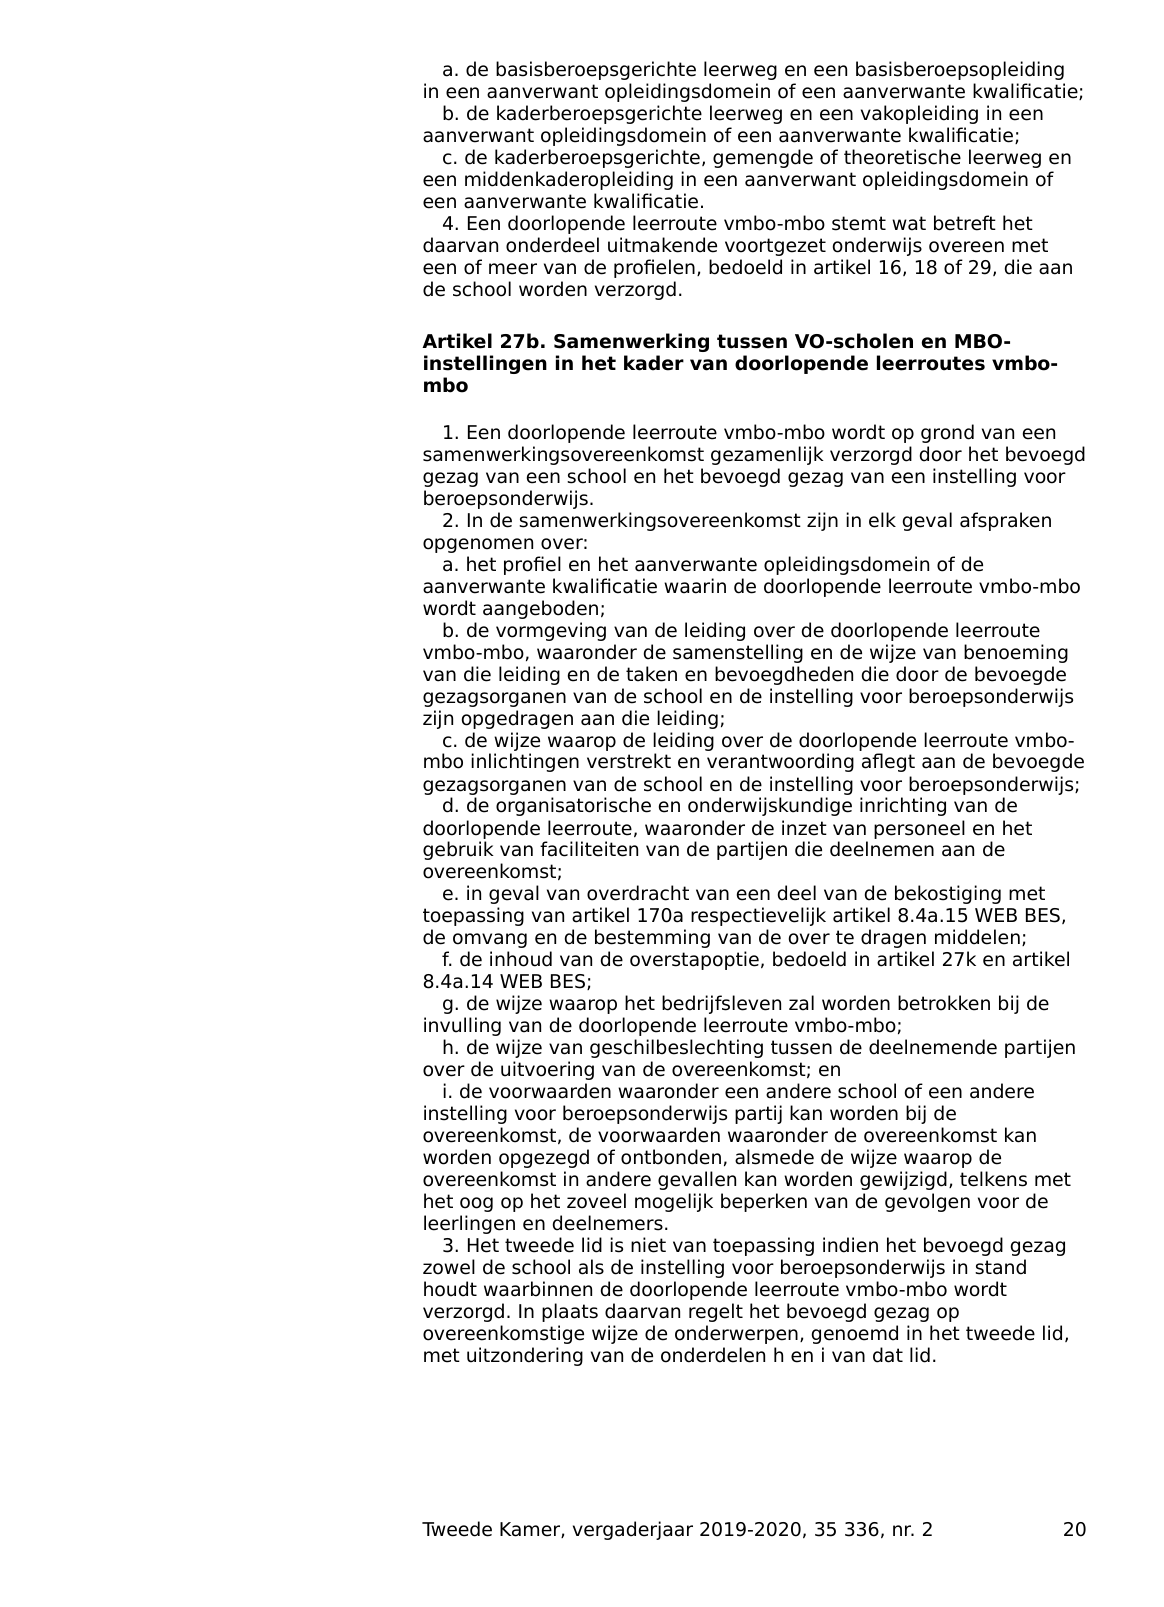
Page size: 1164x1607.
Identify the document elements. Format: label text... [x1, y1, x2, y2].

text c. de wijze waarop de leiding over de doorlopende leerroute vmbo-mbo inlichtingen verstrekt en verantwoording aflegt aan de bevoegde gezagsorganen van de school en de instelling voor beroepsonderwijs; [422, 729, 1087, 795]
text 4. Een doorlopende leerroute vmbo-mbo stemt wat betreft het daarvan onderdeel uitmakende voortgezet onderwijs overeen met een of meer van de profielen, bedoeld in artikel 16, 18 of 29, die aan de school worden verzorgd. [422, 213, 1087, 301]
text e. in geval van overdracht van een deel van de bekostiging met toepassing van artikel 170a respectievelijk artikel 8.4a.15 WEB BES, de omvang en de bestemming van de over te dragen middelen; [422, 883, 1087, 949]
text g. de wijze waarop het bedrijfsleven zal worden betrokken bij de invulling van de doorlopende leerroute vmbo-mbo; [422, 993, 1087, 1037]
text 3. Het tweede lid is niet van toepassing indien het bevoegd gezag zowel de school als de instelling voor beroepsonderwijs in stand houdt waarbinnen de doorlopende leerroute vmbo-mbo wordt verzorgd. In plaats daarvan regelt het bevoegd gezag op overeenkomstige wijze de onderwerpen, genoemd in het tweede lid, met uitzondering van de onderdelen h en i van dat lid. [422, 1235, 1087, 1367]
text i. de voorwaarden waaronder een andere school of een andere instelling voor beroepsonderwijs partij kan worden bij de overeenkomst, de voorwaarden waaronder de overeenkomst kan worden opgezegd of ontbonden, alsmede de wijze waarop de overeenkomst in andere gevallen kan worden gewijzigd, telkens met het oog op het zoveel mogelijk beperken van de gevolgen voor de leerlingen en deelnemers. [422, 1081, 1087, 1235]
text a. de basisberoepsgerichte leerweg en een basisberoepsopleiding in een aanverwant opleidingsdomein of een aanverwante kwalificatie; [422, 59, 1087, 103]
text 1. Een doorlopende leerroute vmbo-mbo wordt op grond van een samenwerkingsovereenkomst gezamenlijk verzorgd door het bevoegd gezag van een school en het bevoegd gezag van een instelling voor beroepsonderwijs. [422, 422, 1087, 510]
text a. het profiel en het aanverwante opleidingsdomein of de aanverwante kwalificatie waarin de doorlopende leerroute vmbo-mbo wordt aangeboden; [422, 554, 1087, 619]
text b. de vormgeving van de leiding over de doorlopende leerroute vmbo-mbo, waaronder de samenstelling en de wijze van benoeming van die leiding en de taken en bevoegdheden die door de bevoegde gezagsorganen van de school en de instelling voor beroepsonderwijs zijn opgedragen aan die leiding; [422, 619, 1087, 729]
text b. de kaderberoepsgerichte leerweg en een vakopleiding in een aanverwant opleidingsdomein of een aanverwante kwalificatie; [422, 103, 1087, 147]
text d. de organisatorische en onderwijskundige inrichting van de doorlopende leerroute, waaronder de inzet van personeel en het gebruik van faciliteiten van de partijen die deelnemen aan de overeenkomst; [422, 795, 1087, 883]
subtitle Artikel 27b. Samenwerking tussen VO-scholen en MBO-instellingen in het kader van doorlopende leerroutes vmbo-mbo [422, 331, 1087, 397]
text c. de kaderberoepsgerichte, gemengde of theoretische leerweg en een middenkaderopleiding in een aanverwant opleidingsdomein of een aanverwante kwalificatie. [422, 147, 1087, 213]
text f. de inhoud van de overstapoptie, bedoeld in artikel 27k en artikel 8.4a.14 WEB BES; [422, 949, 1087, 993]
text 2. In de samenwerkingsovereenkomst zijn in elk geval afspraken opgenomen over: [422, 510, 1087, 554]
text h. de wijze van geschilbeslechting tussen de deelnemende partijen over de uitvoering van de overeenkomst; en [422, 1037, 1087, 1081]
